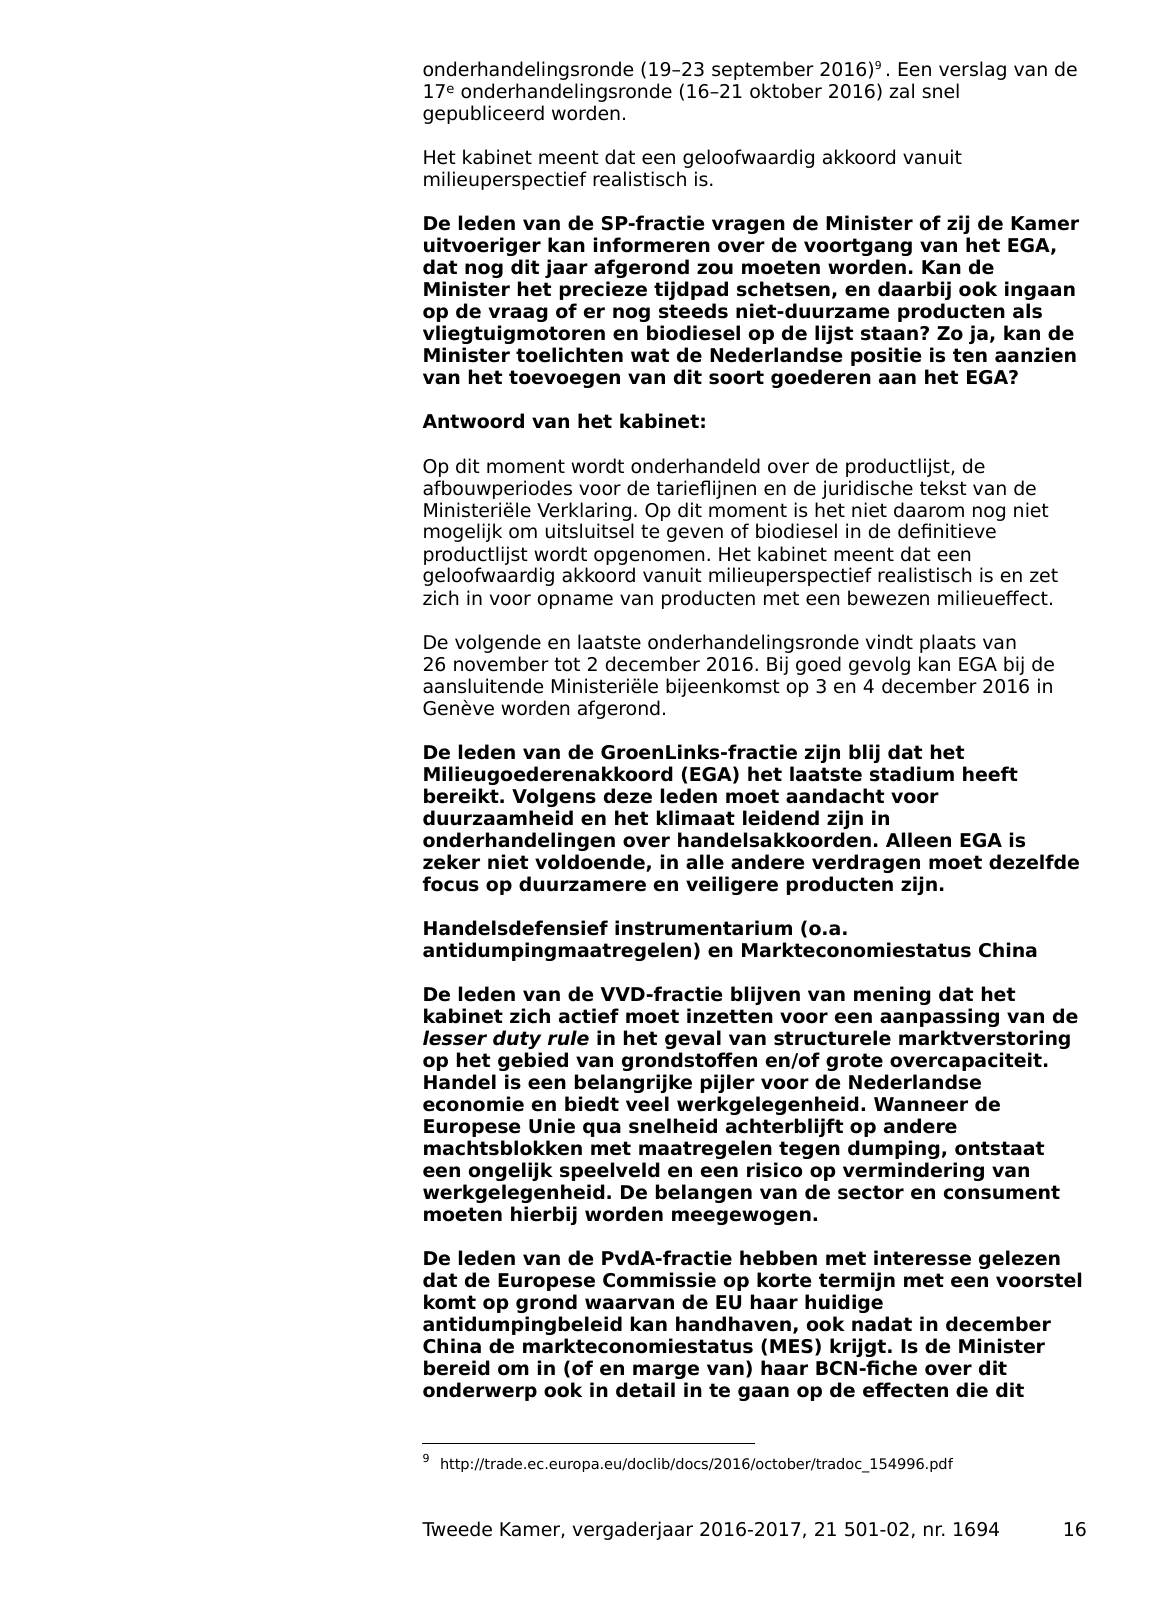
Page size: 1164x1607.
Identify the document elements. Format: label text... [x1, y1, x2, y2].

text http://trade.ec.europa.eu/doclib/docs/2016/october/tradoc_154996.pdf [422, 1452, 1087, 1474]
text De leden van de GroenLinks-fractie zijn blij dat het Milieugoederenakkoord (EGA) het laatste stadium heeft bereikt. Volgens deze leden moet aandacht voor duurzaamheid en het klimaat leidend zijn in onderhandelingen over handelsakkoorden. Alleen EGA is zeker niet voldoende, in alle andere verdragen moet dezelfde focus op duurzamere en veiligere producten zijn. [422, 742, 1087, 896]
text De volgende en laatste onderhandelingsronde vindt plaats van 26 november tot 2 december 2016. Bij goed gevolg kan EGA bij de aansluitende Ministeriële bijeenkomst op 3 en 4 december 2016 in Genève worden afgerond. [422, 632, 1087, 719]
text Op dit moment wordt onderhandeld over de productlijst, de afbouwperiodes voor de tarieflijnen en de juridische tekst van de Ministeriële Verklaring. Op dit moment is het niet daarom nog niet mogelijk om uitsluitsel te geven of biodiesel in de definitieve productlijst wordt opgenomen. Het kabinet meent dat een geloofwaardig akkoord vanuit milieuperspectief realistisch is en zet zich in voor opname van producten met een bewezen milieueffect. [422, 456, 1087, 609]
text De leden van de SP-fractie vragen de Minister of zij de Kamer uitvoeriger kan informeren over de voortgang van het EGA, dat nog dit jaar afgerond zou moeten worden. Kan de Minister het precieze tijdpad schetsen, en daarbij ook ingaan op de vraag of er nog steeds niet-duurzame producten als vliegtuigmotoren en biodiesel op de lijst staan? Zo ja, kan de Minister toelichten wat de Nederlandse positie is ten aanzien van het toevoegen van dit soort goederen aan het EGA? [422, 213, 1087, 389]
subtitle Antwoord van het kabinet: [422, 411, 1087, 433]
text Het kabinet meent dat een geloofwaardig akkoord vanuit milieuperspectief realistisch is. [422, 147, 1087, 191]
text onderhandelingsronde (19–23 september 2016). Een verslag van de 17e onderhandelingsronde (16–21 oktober 2016) zal snel gepubliceerd worden. [422, 59, 1087, 125]
subtitle Handelsdefensief instrumentarium (o.a. antidumpingmaatregelen) en Markteconomiestatus China [422, 918, 1087, 962]
text De leden van de PvdA-fractie hebben met interesse gelezen dat de Europese Commissie op korte termijn met een voorstel komt op grond waarvan de EU haar huidige antidumpingbeleid kan handhaven, ook nadat in december China de markteconomiestatus (MES) krijgt. Is de Minister bereid om in (of en marge van) haar BCN-fiche over dit onderwerp ook in detail in te gaan op de effecten die dit [422, 1248, 1087, 1402]
text De leden van de VVD-fractie blijven van mening dat het kabinet zich actief moet inzetten voor een aanpassing van de lesser duty rule in het geval van structurele marktverstoring op het gebied van grondstoffen en/of grote overcapaciteit. Handel is een belangrijke pijler voor de Nederlandse economie en biedt veel werkgelegenheid. Wanneer de Europese Unie qua snelheid achterblijft op andere machtsblokken met maatregelen tegen dumping, ontstaat een ongelijk speelveld en een risico op vermindering van werkgelegenheid. De belangen van de sector en consument moeten hierbij worden meegewogen. [422, 984, 1087, 1226]
